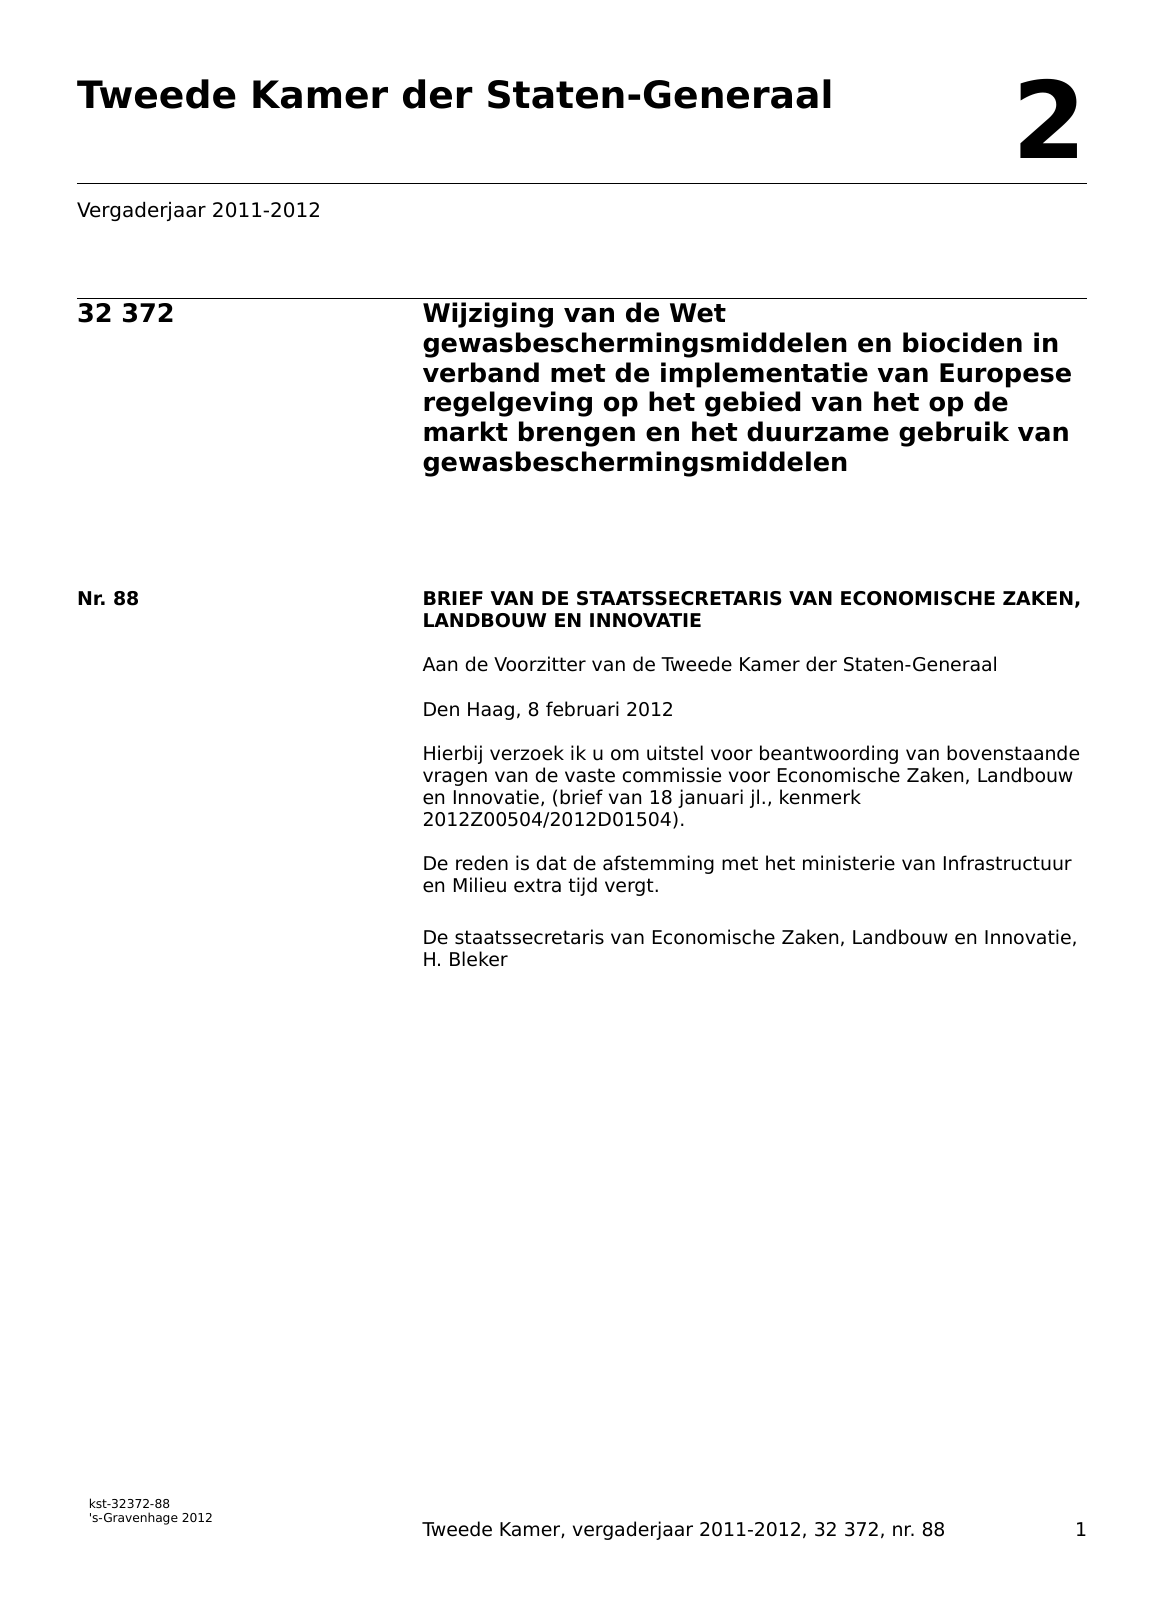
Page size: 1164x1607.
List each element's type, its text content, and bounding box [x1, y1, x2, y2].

text Aan de Voorzitter van de Tweede Kamer der Staten-Generaal [422, 654, 1087, 676]
text kst-32372-88 [88, 1497, 323, 1511]
text Hierbij verzoek ik u om uitstel voor beantwoording van bovenstaande vragen van de vaste commissie voor Economische Zaken, Landbouw en Innovatie, (brief van 18 januari jl., kenmerk 2012Z00504/2012D01504). [422, 743, 1087, 831]
subtitle Nr. 88 BRIEF VAN DE STAATSSECRETARIS VAN ECONOMISCHE ZAKEN, LANDBOUW EN INNOVATIE [77, 588, 1087, 632]
subtitle 32 372 Wijziging van de Wet gewasbeschermingsmiddelen en biociden in verband met de implementatie van Europese regelgeving op het gebied van het op de markt brengen en het duurzame gebruik van gewasbeschermingsmiddelen [77, 299, 1087, 477]
text De staatssecretaris van Economische Zaken, Landbouw en Innovatie, H. Bleker [422, 927, 1087, 971]
text Den Haag, 8 februari 2012 [422, 698, 1087, 720]
table_cell Vergaderjaar 2011-2012 [77, 184, 1087, 298]
table_header Tweede Kamer der Staten-Generaal [77, 59, 886, 183]
text 's-Gravenhage 2012 [88, 1511, 323, 1525]
text De reden is dat de afstemming met het ministerie van Infrastructuur en Milieu extra tijd vergt. [422, 853, 1087, 897]
table_header 2 [886, 59, 1087, 183]
